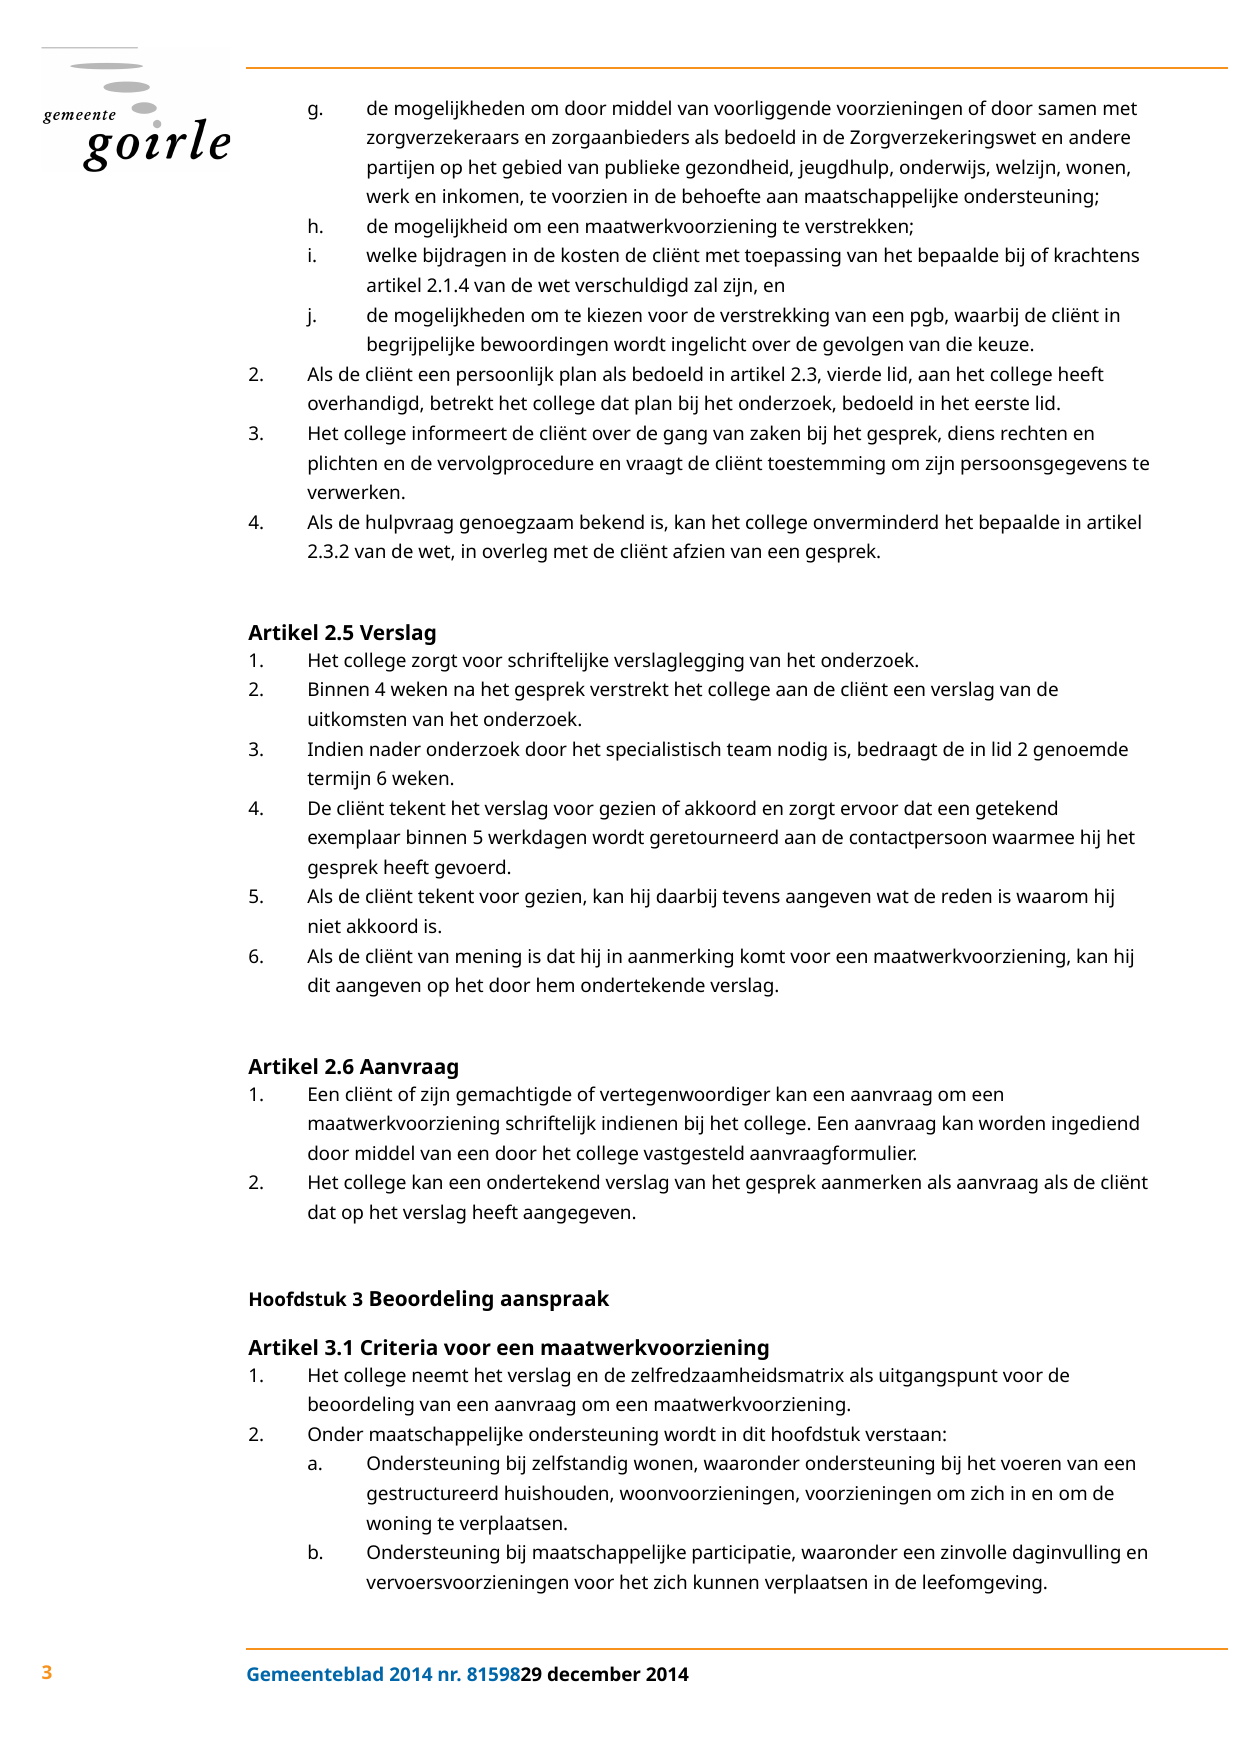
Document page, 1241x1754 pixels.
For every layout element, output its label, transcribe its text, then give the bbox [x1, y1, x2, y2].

text Artikel 2.5 Verslag [248, 618, 1152, 647]
list Het college informeert de cliënt over de gang van zaken bij het gesprek, diens rechten en plichten en de vervolgprocedure en vraagt de cliënt toestemming om zijn persoonsgegevens te verwerken. [248, 420, 1152, 505]
text Artikel 3.1 Criteria voor een maatwerkvoorziening [248, 1333, 1152, 1362]
list Een cliënt of zijn gemachtigde of vertegenwoordiger kan een aanvraag om een maatwerkvoorziening schriftelijk indienen bij het college. Een aanvraag kan worden ingediend door middel van een door het college vastgesteld aanvraagformulier. [248, 1081, 1152, 1166]
text Artikel 2.6 Aanvraag [248, 1052, 1152, 1081]
list Als de cliënt tekent voor gezien, kan hij daarbij tevens aangeven wat de reden is waarom hij niet akkoord is. [248, 884, 1152, 939]
list de mogelijkheid om een maatwerkvoorziening te verstrekken; [307, 213, 1152, 239]
list De cliënt tekent het verslag voor gezien of akkoord en zorgt ervoor dat een getekend exemplaar binnen 5 werkdagen wordt geretourneerd aan de contactpersoon waarmee hij het gesprek heeft gevoerd. [248, 795, 1152, 880]
list Indien nader onderzoek door het specialistisch team nodig is, bedraagt de in lid 2 genoemde termijn 6 weken. [248, 736, 1152, 791]
list Als de hulpvraag genoegzaam bekend is, kan het college onverminderd het bepaalde in artikel 2.3.2 van de wet, in overleg met de cliënt afzien van een gesprek. [248, 509, 1152, 564]
list Het college kan een ondertekend verslag van het gesprek aanmerken als aanvraag als de cliënt dat op het verslag heeft aangegeven. [248, 1169, 1152, 1225]
list de mogelijkheden om door middel van voorliggende voorzieningen of door samen met zorgverzekeraars en zorgaanbieders als bedoeld in de Zorgverzekeringswet en andere partijen op het gebied van publieke gezondheid, jeugdhulp, onderwijs, welzijn, wonen, werk en inkomen, te voorzien in de behoefte aan maatschappelijke ondersteuning; [307, 95, 1152, 209]
list Ondersteuning bij zelfstandig wonen, waaronder ondersteuning bij het voeren van een gestructureerd huishouden, woonvoorzieningen, voorzieningen om zich in en om de woning te verplaatsen. [307, 1451, 1152, 1535]
list Binnen 4 weken na het gesprek verstrekt het college aan de cliënt een verslag van de uitkomsten van het onderzoek. [248, 677, 1152, 732]
text Hoofdstuk 3 Beoordeling aanspraak [248, 1284, 1152, 1312]
list de mogelijkheden om te kiezen voor de verstrekking van een pgb, waarbij de cliënt in begrijpelijke bewoordingen wordt ingelicht over de gevolgen van die keuze. [307, 302, 1152, 357]
list Het college neemt het verslag en de zelfredzaamheidsmatrix als uitgangspunt voor de beoordeling van een aanvraag om een maatwerkvoorziening. [248, 1362, 1152, 1417]
list Het college zorgt voor schriftelijke verslaglegging van het onderzoek. [248, 647, 1152, 673]
list Ondersteuning bij maatschappelijke participatie, waaronder een zinvolle daginvulling en vervoersvoorzieningen voor het zich kunnen verplaatsen in de leefomgeving. [307, 1539, 1152, 1594]
list Als de cliënt een persoonlijk plan als bedoeld in artikel 2.3, vierde lid, aan het college heeft overhandigd, betrekt het college dat plan bij het onderzoek, bedoeld in het eerste lid. [248, 361, 1152, 416]
list Onder maatschappelijke ondersteuning wordt in dit hoofdstuk verstaan: [248, 1421, 1152, 1447]
picture [41, 47, 231, 172]
list welke bijdragen in de kosten de cliënt met toepassing van het bepaalde bij of krachtens artikel 2.1.4 van de wet verschuldigd zal zijn, en [307, 243, 1152, 298]
list Als de cliënt van mening is dat hij in aanmerking komt voor een maatwerkvoorziening, kan hij dit aangeven op het door hem ondertekende verslag. [248, 943, 1152, 998]
